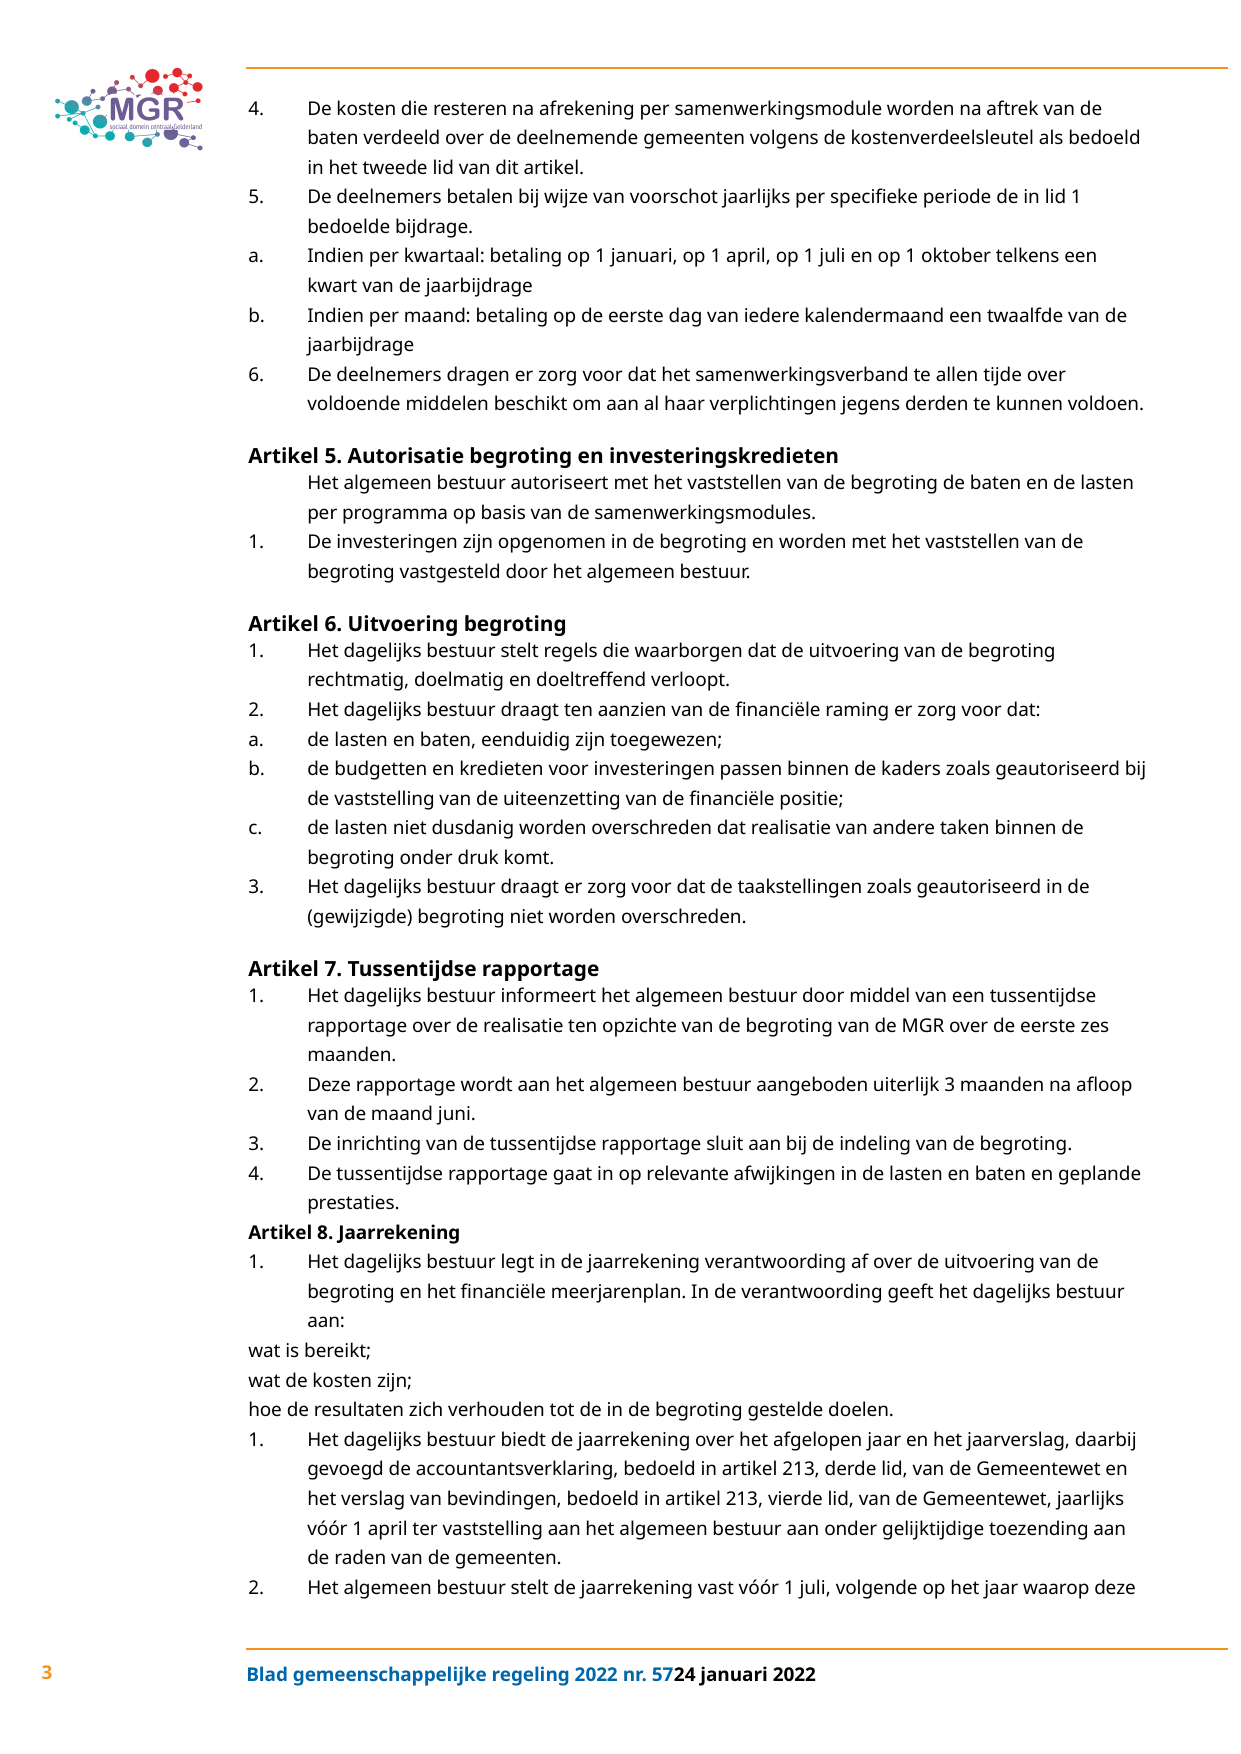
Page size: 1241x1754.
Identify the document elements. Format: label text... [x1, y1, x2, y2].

list Het dagelijks bestuur stelt regels die waarborgen dat de uitvoering van de begroting rechtmatig, doelmatig en doeltreffend verloopt. [248, 637, 1152, 692]
list Indien per maand: betaling op de eerste dag van iedere kalendermaand een twaalfde van de jaarbijdrage [248, 302, 1152, 357]
text Artikel 7. Tussentijdse rapportage [248, 954, 1152, 982]
list de lasten en baten, eenduidig zijn toegewezen; [248, 726, 1152, 752]
text wat de kosten zijn; [248, 1367, 1152, 1392]
list de lasten niet dusdanig worden overschreden dat realisatie van andere taken binnen de begroting onder druk komt. [248, 814, 1152, 870]
list De tussentijdse rapportage gaat in op relevante afwijkingen in de lasten en baten en geplande prestaties. [248, 1160, 1152, 1215]
text Artikel 8. Jaarrekening [248, 1219, 1152, 1244]
list De inrichting van de tussentijdse rapportage sluit aan bij de indeling van de begroting. [248, 1130, 1152, 1156]
list Het algemeen bestuur stelt de jaarrekening vast vóór 1 juli, volgende op het jaar waarop deze [248, 1574, 1152, 1599]
text Artikel 6. Uitvoering begroting [248, 609, 1152, 637]
text Artikel 5. Autorisatie begroting en investeringskredieten [248, 441, 1152, 469]
list Het dagelijks bestuur biedt de jaarrekening over het afgelopen jaar en het jaarverslag, daarbij gevoegd de accountantsverklaring, bedoeld in artikel 213, derde lid, van de Gemeentewet en het verslag van bevindingen, bedoeld in artikel 213, vierde lid, van de Gemeentewet, jaarlijks vóór 1 april ter vaststelling aan het algemeen bestuur aan onder gelijktijdige toezending aan de raden van de gemeenten. [248, 1426, 1152, 1570]
list De deelnemers dragen er zorg voor dat het samenwerkingsverband te allen tijde over voldoende middelen beschikt om aan al haar verplichtingen jegens derden te kunnen voldoen. [248, 361, 1152, 416]
list Het dagelijks bestuur draagt er zorg voor dat de taakstellingen zoals geautoriseerd in de (gewijzigde) begroting niet worden overschreden. [248, 874, 1152, 929]
list Het dagelijks bestuur legt in de jaarrekening verantwoording af over de uitvoering van de begroting en het financiële meerjarenplan. In de verantwoording geeft het dagelijks bestuur aan: [248, 1248, 1152, 1333]
list de budgetten en kredieten voor investeringen passen binnen de kaders zoals geautoriseerd bij de vaststelling van de uiteenzetting van de financiële positie; [248, 755, 1152, 811]
list Het dagelijks bestuur draagt ten aanzien van de financiële raming er zorg voor dat: [248, 696, 1152, 722]
picture [41, 47, 231, 172]
text wat is bereikt; [248, 1337, 1152, 1363]
list Het dagelijks bestuur informeert het algemeen bestuur door middel van een tussentijdse rapportage over de realisatie ten opzichte van de begroting van de MGR over de eerste zes maanden. [248, 982, 1152, 1067]
list Deze rapportage wordt aan het algemeen bestuur aangeboden uiterlijk 3 maanden na afloop van de maand juni. [248, 1071, 1152, 1126]
list Het algemeen bestuur autoriseert met het vaststellen van de begroting de baten en de lasten per programma op basis van de samenwerkingsmodules. [248, 469, 1152, 525]
list Indien per kwartaal: betaling op 1 januari, op 1 april, op 1 juli en op 1 oktober telkens een kwart van de jaarbijdrage [248, 243, 1152, 298]
list De investeringen zijn opgenomen in de begroting en worden met het vaststellen van de begroting vastgesteld door het algemeen bestuur. [248, 529, 1152, 584]
list De deelnemers betalen bij wijze van voorschot jaarlijks per specifieke periode de in lid 1 bedoelde bijdrage. [248, 183, 1152, 239]
list De kosten die resteren na afrekening per samenwerkingsmodule worden na aftrek van de baten verdeeld over de deelnemende gemeenten volgens de kostenverdeelsleutel als bedoeld in het tweede lid van dit artikel. [248, 95, 1152, 180]
text hoe de resultaten zich verhouden tot de in de begroting gestelde doelen. [248, 1396, 1152, 1422]
